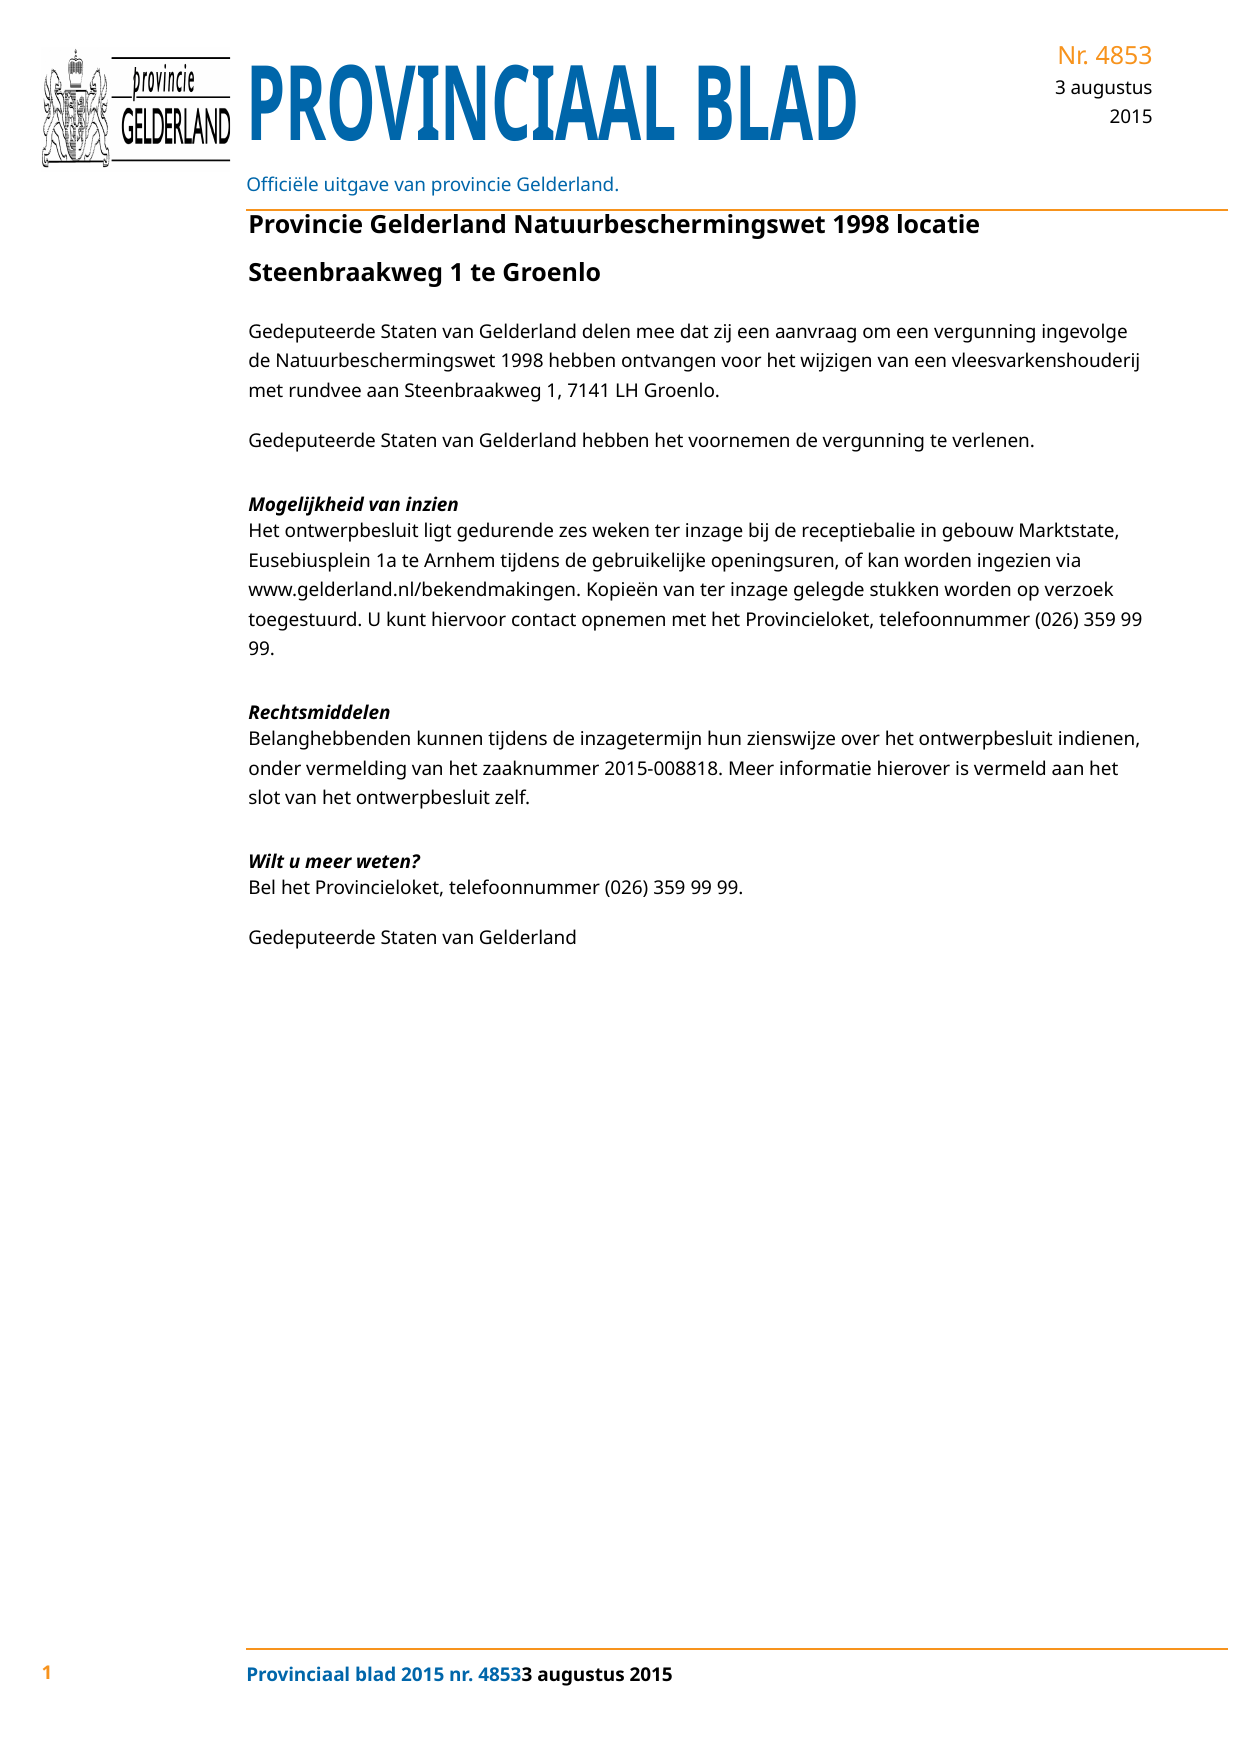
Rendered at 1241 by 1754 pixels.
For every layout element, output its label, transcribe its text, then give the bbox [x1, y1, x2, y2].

text Provincie Gelderland Natuurbeschermingswet 1998 locatie Steenbraakweg 1 te Groenlo [248, 211, 1152, 288]
text Rechtsmiddelen [248, 699, 1152, 725]
text Wilt u meer weten? [248, 848, 1152, 874]
text Gedeputeerde Staten van Gelderland hebben het voornemen de vergunning te verlenen. [248, 427, 1152, 453]
text Belanghebbenden kunnen tijdens de inzagetermijn hun zienswijze over het ontwerpbesluit indienen, onder vermelding van het zaaknummer 2015-008818. Meer informatie hierover is vermeld aan het slot van het ontwerpbesluit zelf. [248, 725, 1152, 810]
text Bel het Provincieloket, telefoonnummer (026) 359 99 99. [248, 874, 1152, 900]
text Gedeputeerde Staten van Gelderland [248, 924, 1152, 950]
text Mogelijkheid van inzien [248, 491, 1152, 517]
text Het ontwerpbesluit ligt gedurende zes weken ter inzage bij de receptiebalie in gebouw Marktstate, Eusebiusplein 1a te Arnhem tijdens de gebruikelijke openingsuren, of kan worden ingezien via www.gelderland.nl/bekendmakingen. Kopieën van ter inzage gelegde stukken worden op verzoek toegestuurd. U kunt hiervoor contact opnemen met het Provincieloket, telefoonnummer (026) 359 99 99. [248, 517, 1152, 661]
picture [41, 47, 231, 172]
text Gedeputeerde Staten van Gelderland delen mee dat zij een aanvraag om een vergunning ingevolge de Natuurbeschermingswet 1998 hebben ontvangen voor het wijzigen van een vleesvarkenshouderij met rundvee aan Steenbraakweg 1, 7141 LH Groenlo. [248, 318, 1152, 403]
